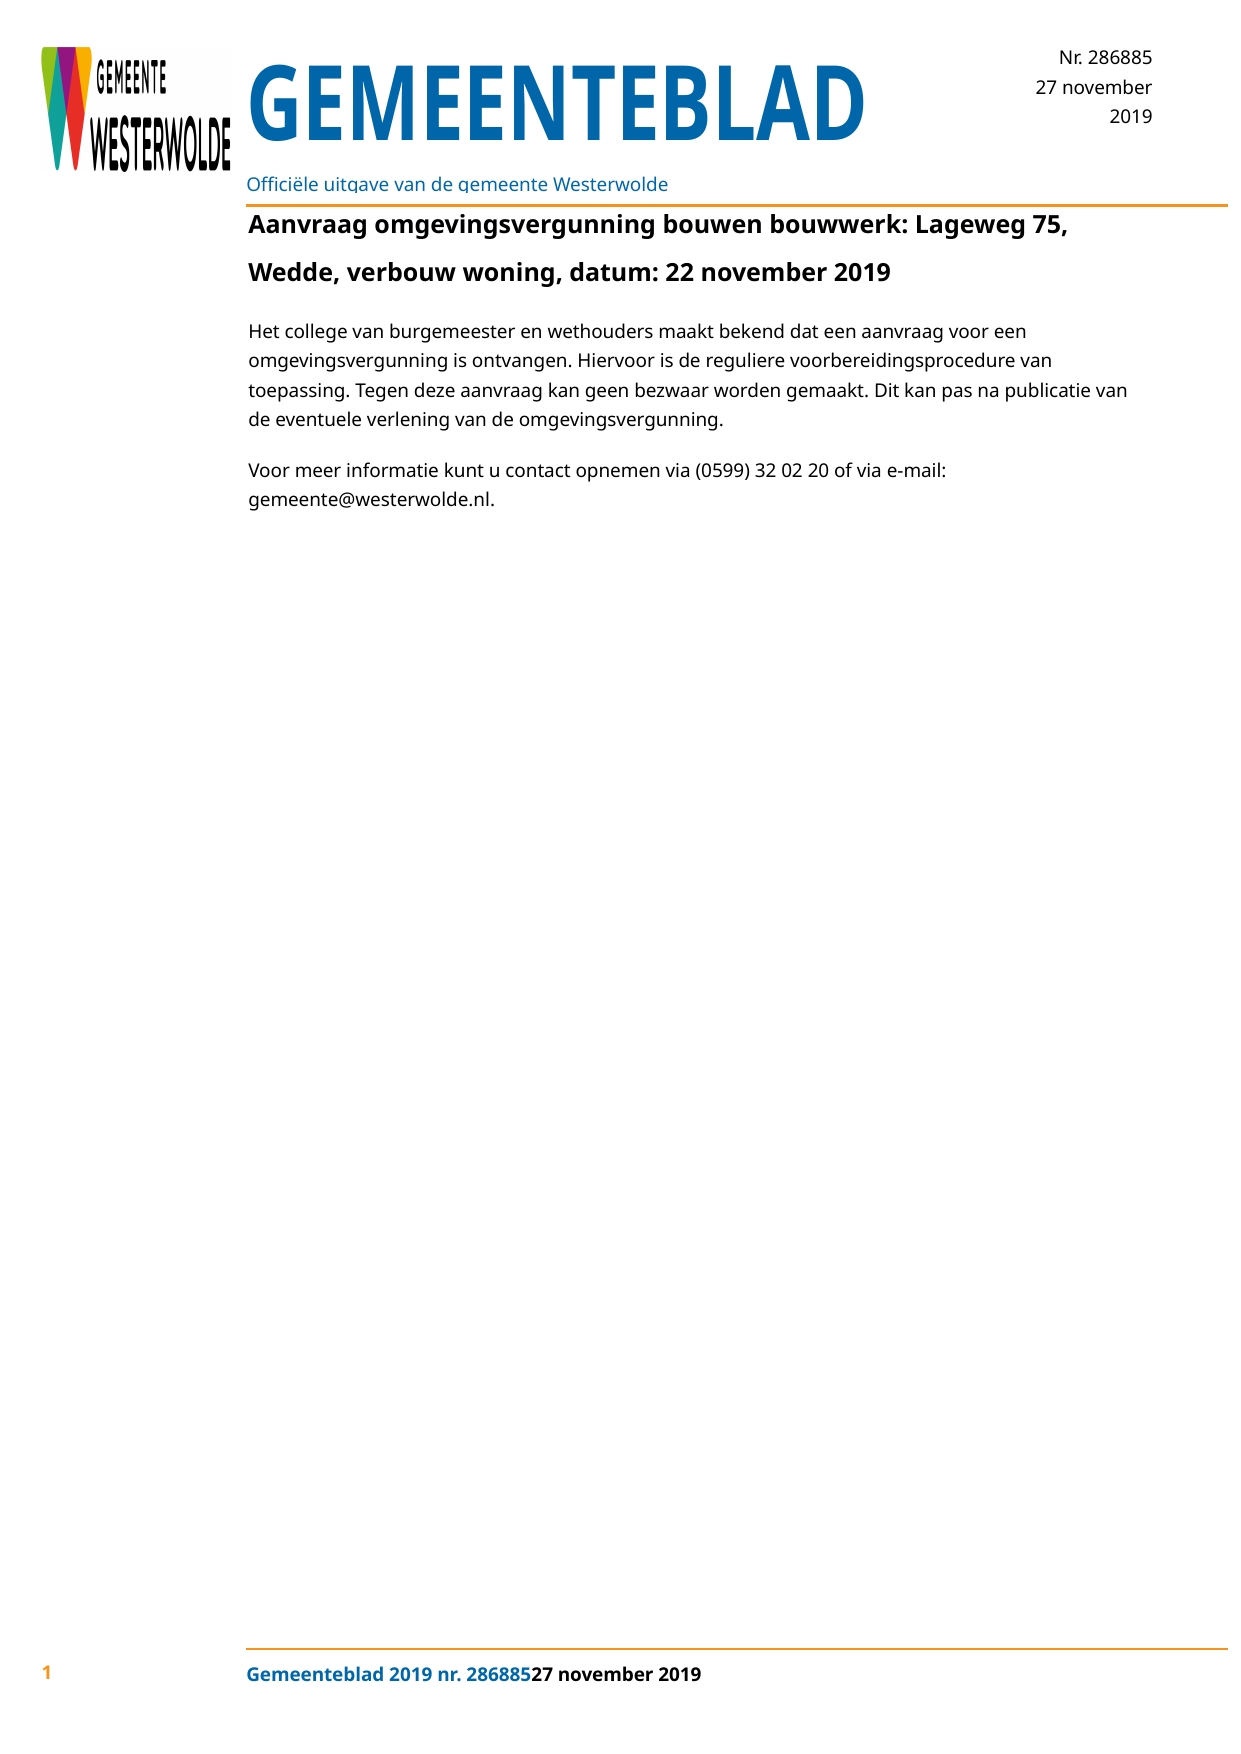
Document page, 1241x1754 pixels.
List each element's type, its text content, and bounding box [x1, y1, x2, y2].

picture [41, 47, 231, 172]
text Voor meer informatie kunt u contact opnemen via (0599) 32 02 20 of via e-mail: gemeente@westerwolde.nl. [248, 457, 1152, 512]
text Aanvraag omgevingsvergunning bouwen bouwwerk: Lageweg 75, Wedde, verbouw woning, datum: 22 november 2019 [248, 207, 1152, 288]
text Het college van burgemeester en wethouders maakt bekend dat een aanvraag voor een omgevingsvergunning is ontvangen. Hiervoor is de reguliere voorbereidingsprocedure van toepassing. Tegen deze aanvraag kan geen bezwaar worden gemaakt. Dit kan pas na publicatie van de eventuele verlening van de omgevingsvergunning. [248, 318, 1152, 432]
